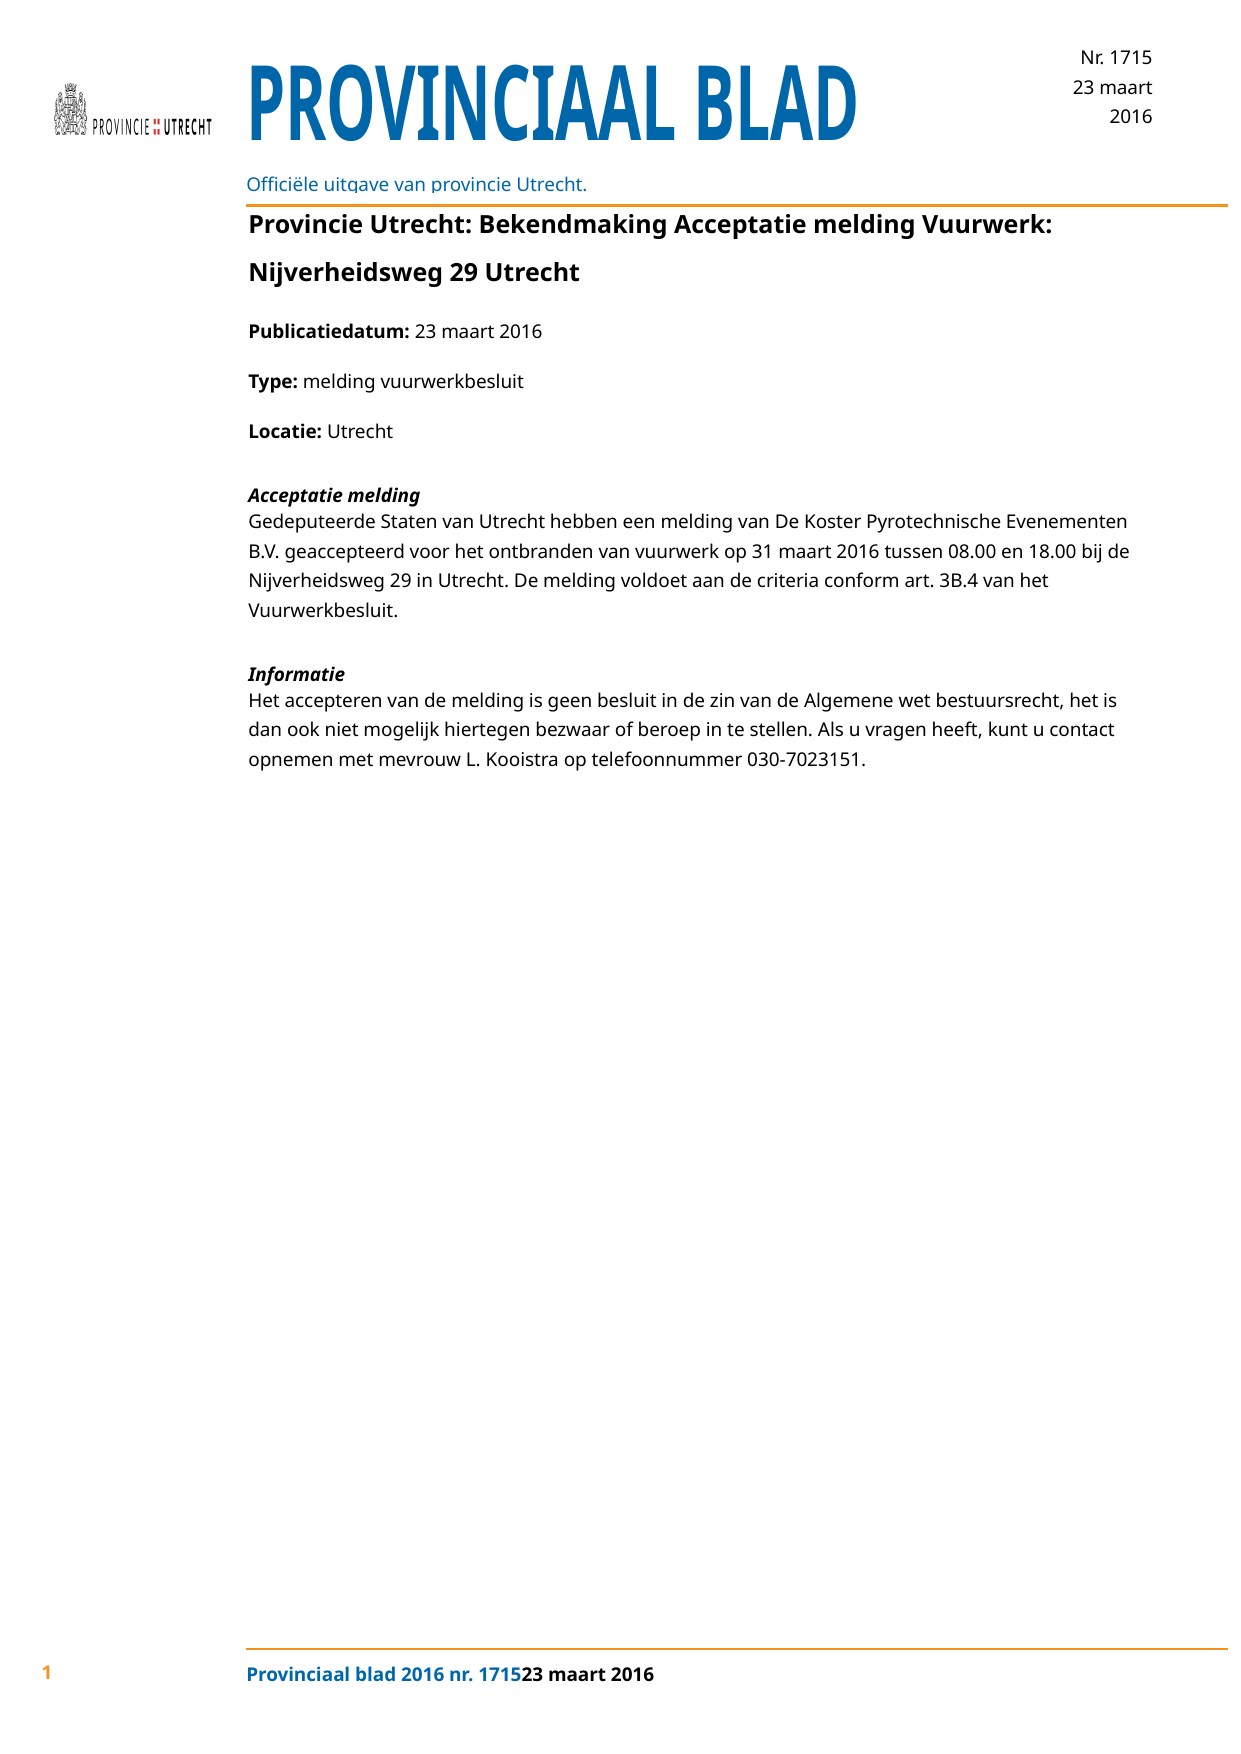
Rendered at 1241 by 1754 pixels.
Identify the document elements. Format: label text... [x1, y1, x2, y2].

text Publicatiedatum: 23 maart 2016 [248, 318, 1152, 344]
text Type: melding vuurwerkbesluit [248, 368, 1152, 394]
text Informatie [248, 661, 1152, 687]
text Locatie: Utrecht [248, 419, 1152, 444]
text Gedeputeerde Staten van Utrecht hebben een melding van De Koster Pyrotechnische Evenementen B.V. geaccepteerd voor het ontbranden van vuurwerk op 31 maart 2016 tussen 08.00 en 18.00 bij de Nijverheidsweg 29 in Utrecht. De melding voldoet aan de criteria conform art. 3B.4 van het Vuurwerkbesluit. [248, 508, 1152, 623]
text Het accepteren van de melding is geen besluit in de zin van de Algemene wet bestuursrecht, het is dan ook niet mogelijk hiertegen bezwaar of beroep in te stellen. Als u vragen heeft, kunt u contact opnemen met mevrouw L. Kooistra op telefoonnummer 030-7023151. [248, 687, 1152, 772]
picture [41, 47, 231, 172]
text Acceptatie melding [248, 483, 1152, 508]
text Provincie Utrecht: Bekendmaking Acceptatie melding Vuurwerk: Nijverheidsweg 29 Utrecht [248, 207, 1152, 288]
